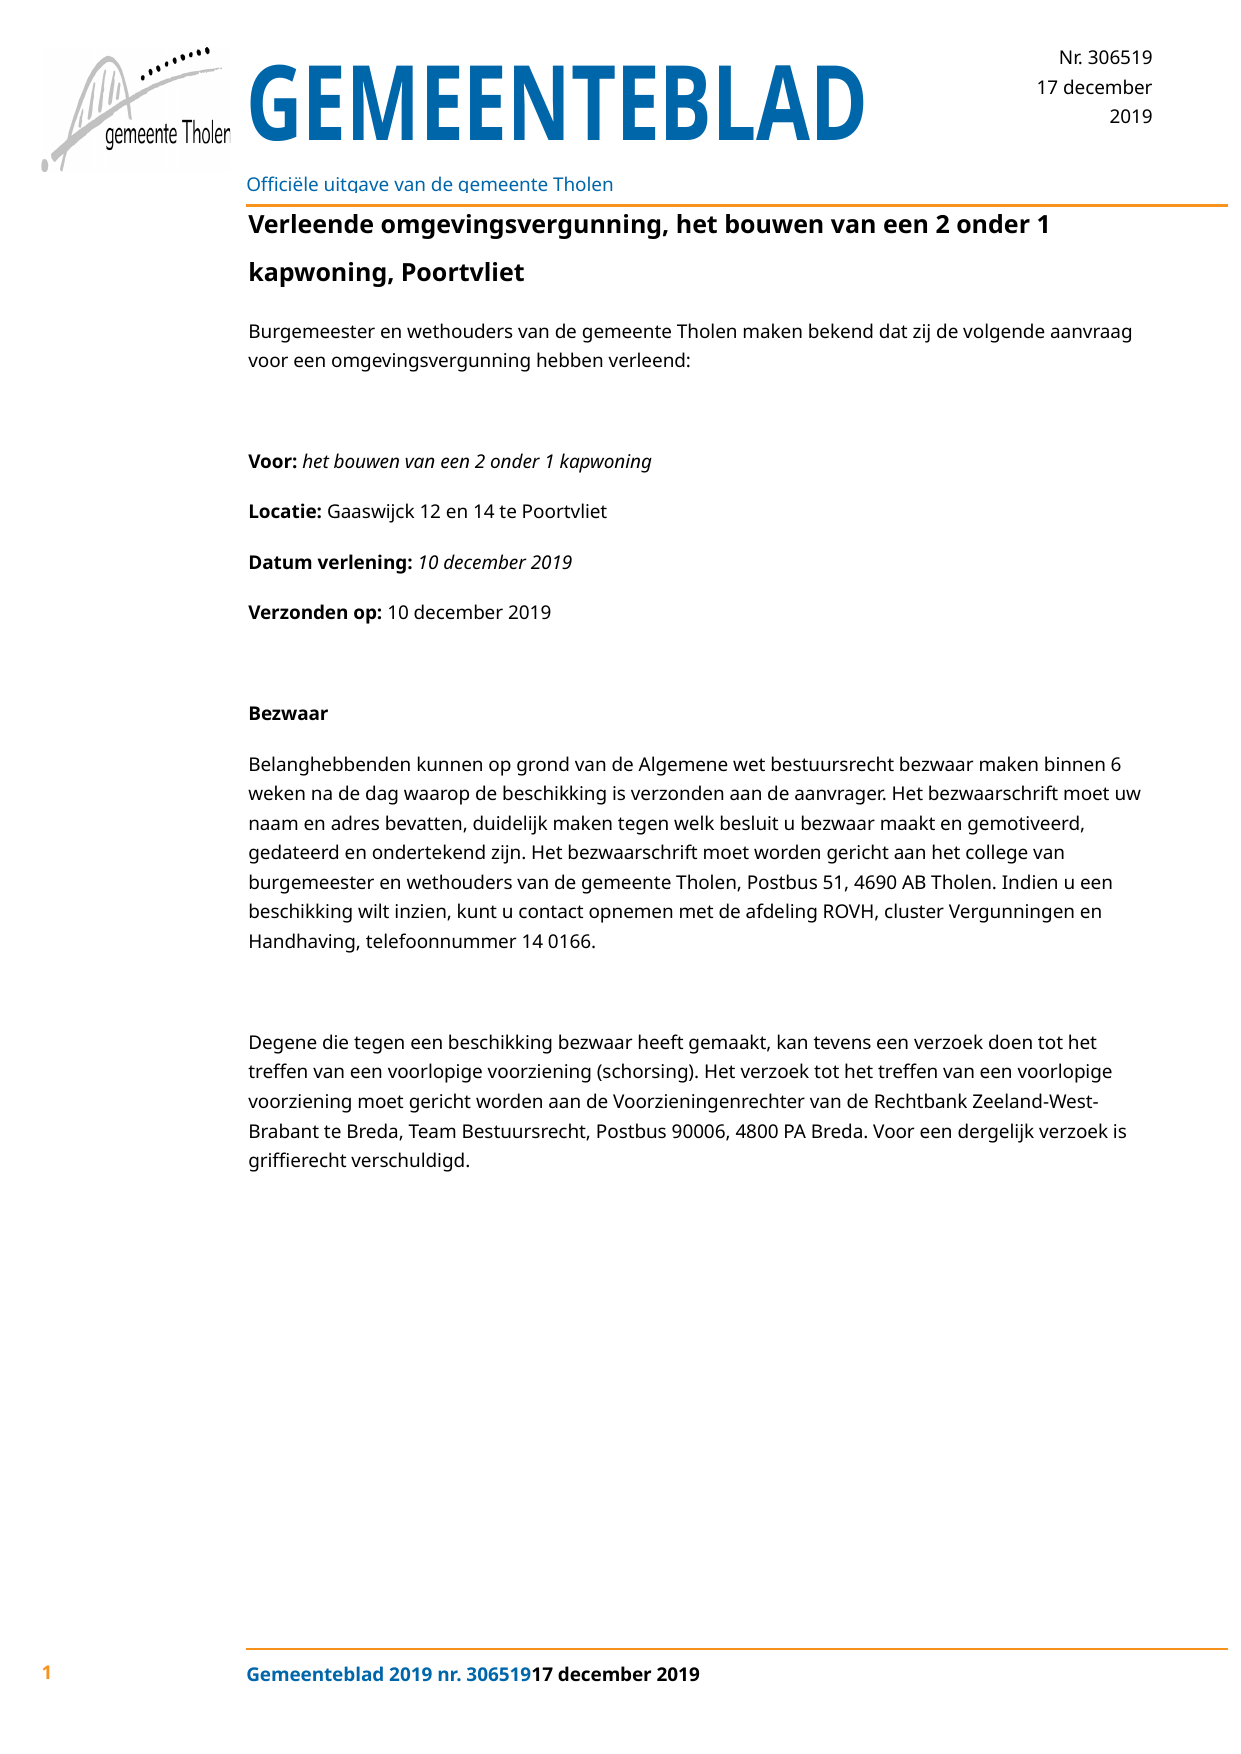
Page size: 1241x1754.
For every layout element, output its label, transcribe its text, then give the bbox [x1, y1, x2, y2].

text Locatie: Gaaswijck 12 en 14 te Poortvliet [248, 499, 1152, 524]
text Datum verlening: 10 december 2019 [248, 549, 1152, 575]
picture [41, 47, 231, 172]
text Belanghebbenden kunnen op grond van de Algemene wet bestuursrecht bezwaar maken binnen 6 weken na de dag waarop de beschikking is verzonden aan de aanvrager. Het bezwaarschrift moet uw naam en adres bevatten, duidelijk maken tegen welk besluit u bezwaar maakt en gemotiveerd, gedateerd en ondertekend zijn. Het bezwaarschrift moet worden gericht aan het college van burgemeester en wethouders van de gemeente Tholen, Postbus 51, 4690 AB Tholen. Indien u een beschikking wilt inzien, kunt u contact opnemen met de afdeling ROVH, cluster Vergunningen en Handhaving, telefoonnummer 14 0166. [248, 751, 1152, 954]
text Verleende omgevingsvergunning, het bouwen van een 2 onder 1 kapwoning, Poortvliet [248, 207, 1152, 288]
text Burgemeester en wethouders van de gemeente Tholen maken bekend dat zij de volgende aanvraag voor een omgevingsvergunning hebben verleend: [248, 318, 1152, 373]
text Verzonden op: 10 december 2019 [248, 599, 1152, 625]
text Bezwaar [248, 700, 1152, 726]
text Voor: het bouwen van een 2 onder 1 kapwoning [248, 448, 1152, 474]
text Degene die tegen een beschikking bezwaar heeft gemaakt, kan tevens een verzoek doen tot het treffen van een voorlopige voorziening (schorsing). Het verzoek tot het treffen van een voorlopige voorziening moet gericht worden aan de Voorzieningenrechter van de Rechtbank Zeeland-West-Brabant te Breda, Team Bestuursrecht, Postbus 90006, 4800 PA Breda. Voor een dergelijk verzoek is griffierecht verschuldigd. [248, 1029, 1152, 1173]
